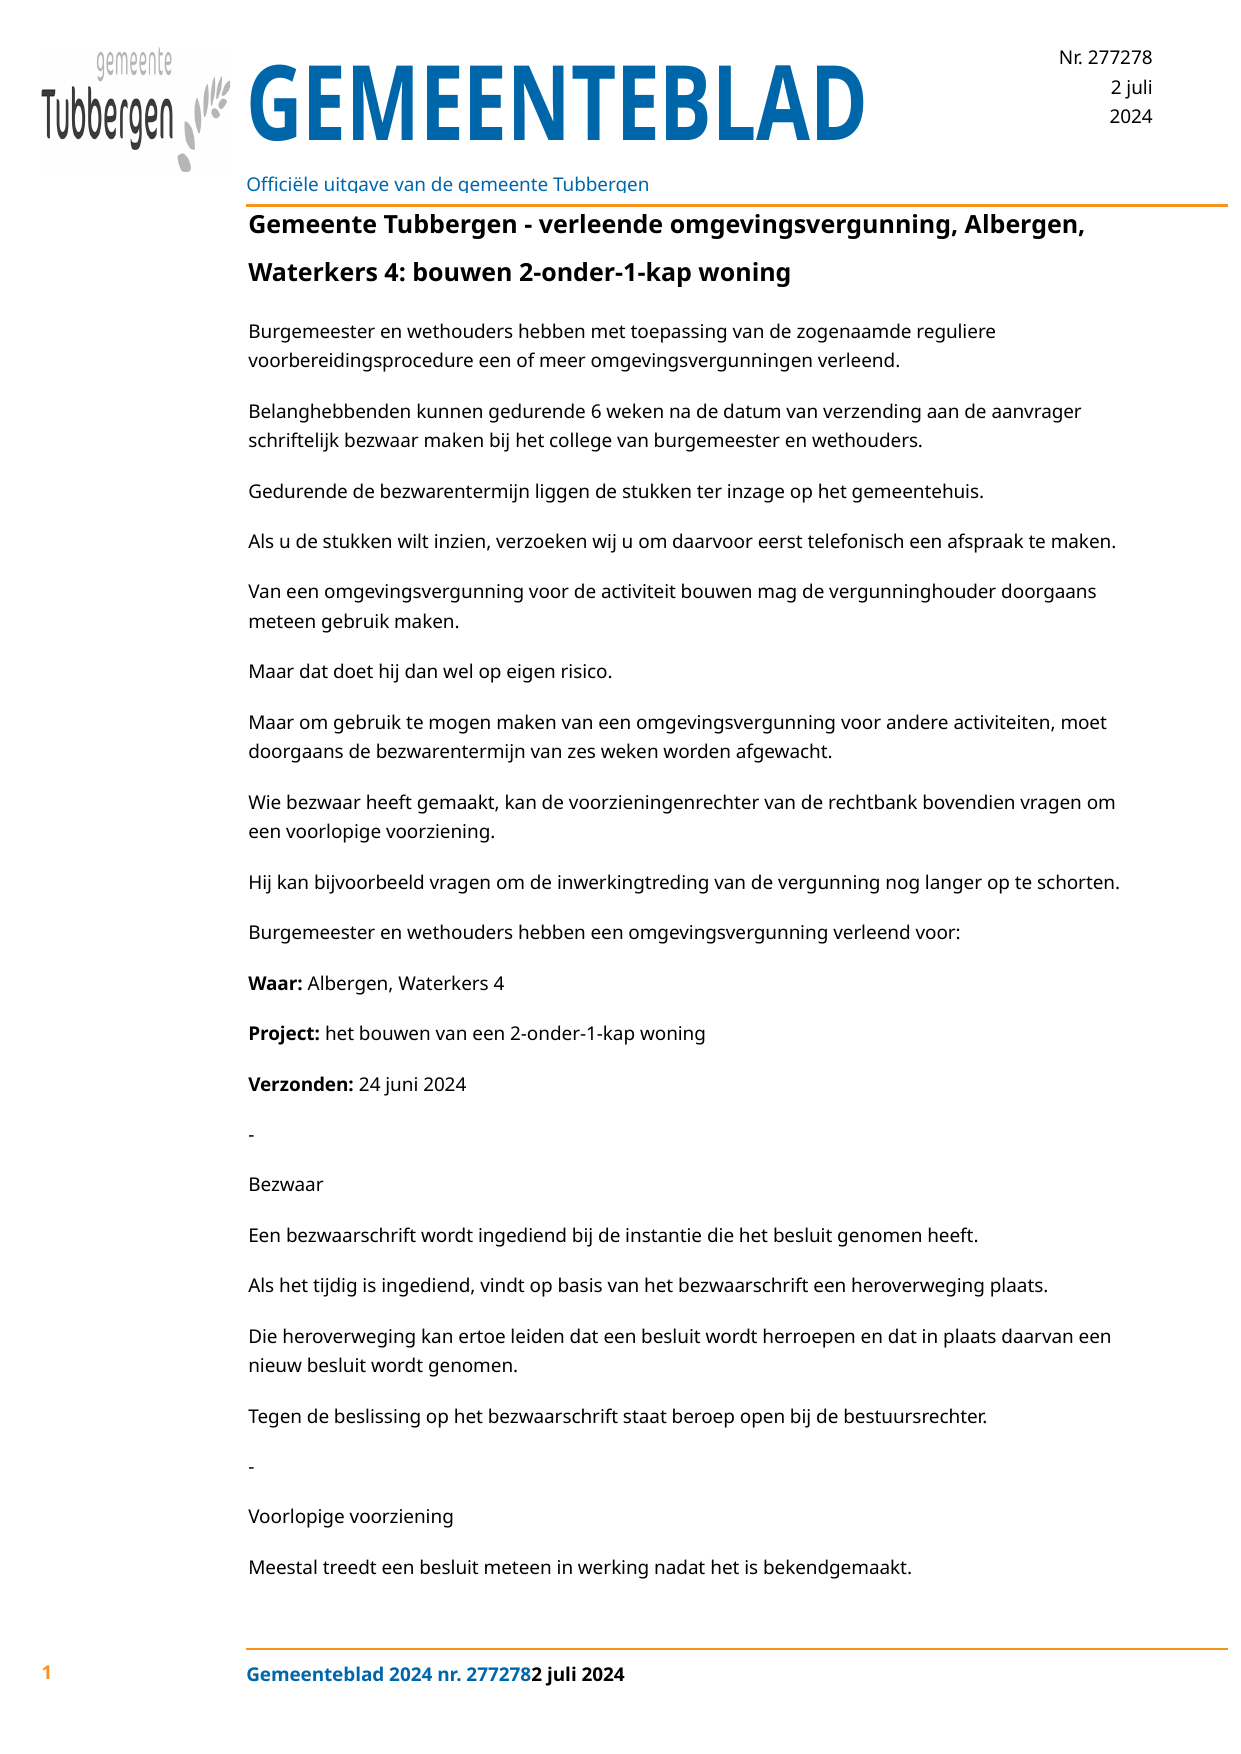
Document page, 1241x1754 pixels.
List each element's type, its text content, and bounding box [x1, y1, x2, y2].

text Belanghebbenden kunnen gedurende 6 weken na de datum van verzending aan de aanvrager schriftelijk bezwaar maken bij het college van burgemeester en wethouders. [248, 398, 1152, 453]
text Als u de stukken wilt inzien, verzoeken wij u om daarvoor eerst telefonisch een afspraak te maken. [248, 528, 1152, 554]
text Gedurende de bezwarentermijn liggen de stukken ter inzage op het gemeentehuis. [248, 478, 1152, 504]
text Burgemeester en wethouders hebben met toepassing van de zogenaamde reguliere voorbereidingsprocedure een of meer omgevingsvergunningen verleend. [248, 318, 1152, 373]
text Maar om gebruik te mogen maken van een omgevingsvergunning voor andere activiteiten, moet doorgaans de bezwarentermijn van zes weken worden afgewacht. [248, 709, 1152, 764]
text Project: het bouwen van een 2-onder-1-kap woning [248, 1020, 1152, 1046]
text Wie bezwaar heeft gemaakt, kan de voorzieningenrechter van de rechtbank bovendien vragen om een voorlopige voorziening. [248, 789, 1152, 844]
text Van een omgevingsvergunning voor de activiteit bouwen mag de vergunninghouder doorgaans meteen gebruik maken. [248, 579, 1152, 634]
text Tegen de beslissing op het bezwaarschrift staat beroep open bij de bestuursrechter. [248, 1403, 1152, 1429]
text Een bezwaarschrift wordt ingediend bij de instantie die het besluit genomen heeft. [248, 1222, 1152, 1248]
text Als het tijdig is ingediend, vindt op basis van het bezwaarschrift een heroverweging plaats. [248, 1272, 1152, 1298]
text Meestal treedt een besluit meteen in werking nadat het is bekendgemaakt. [248, 1554, 1152, 1580]
text - [248, 1121, 1152, 1147]
text Maar dat doet hij dan wel op eigen risico. [248, 659, 1152, 684]
text Hij kan bijvoorbeeld vragen om de inwerkingtreding van de vergunning nog langer op te schorten. [248, 869, 1152, 895]
text - [248, 1453, 1152, 1479]
text Verzonden: 24 juni 2024 [248, 1071, 1152, 1097]
text Die heroverweging kan ertoe leiden dat een besluit wordt herroepen en dat in plaats daarvan een nieuw besluit wordt genomen. [248, 1323, 1152, 1378]
text Gemeente Tubbergen - verleende omgevingsvergunning, Albergen, Waterkers 4: bouwen 2-onder-1-kap woning [248, 207, 1152, 288]
picture [41, 47, 231, 172]
text Voorlopige voorziening [248, 1504, 1152, 1529]
text Waar: Albergen, Waterkers 4 [248, 970, 1152, 996]
text Burgemeester en wethouders hebben een omgevingsvergunning verleend voor: [248, 919, 1152, 945]
text Bezwaar [248, 1172, 1152, 1197]
